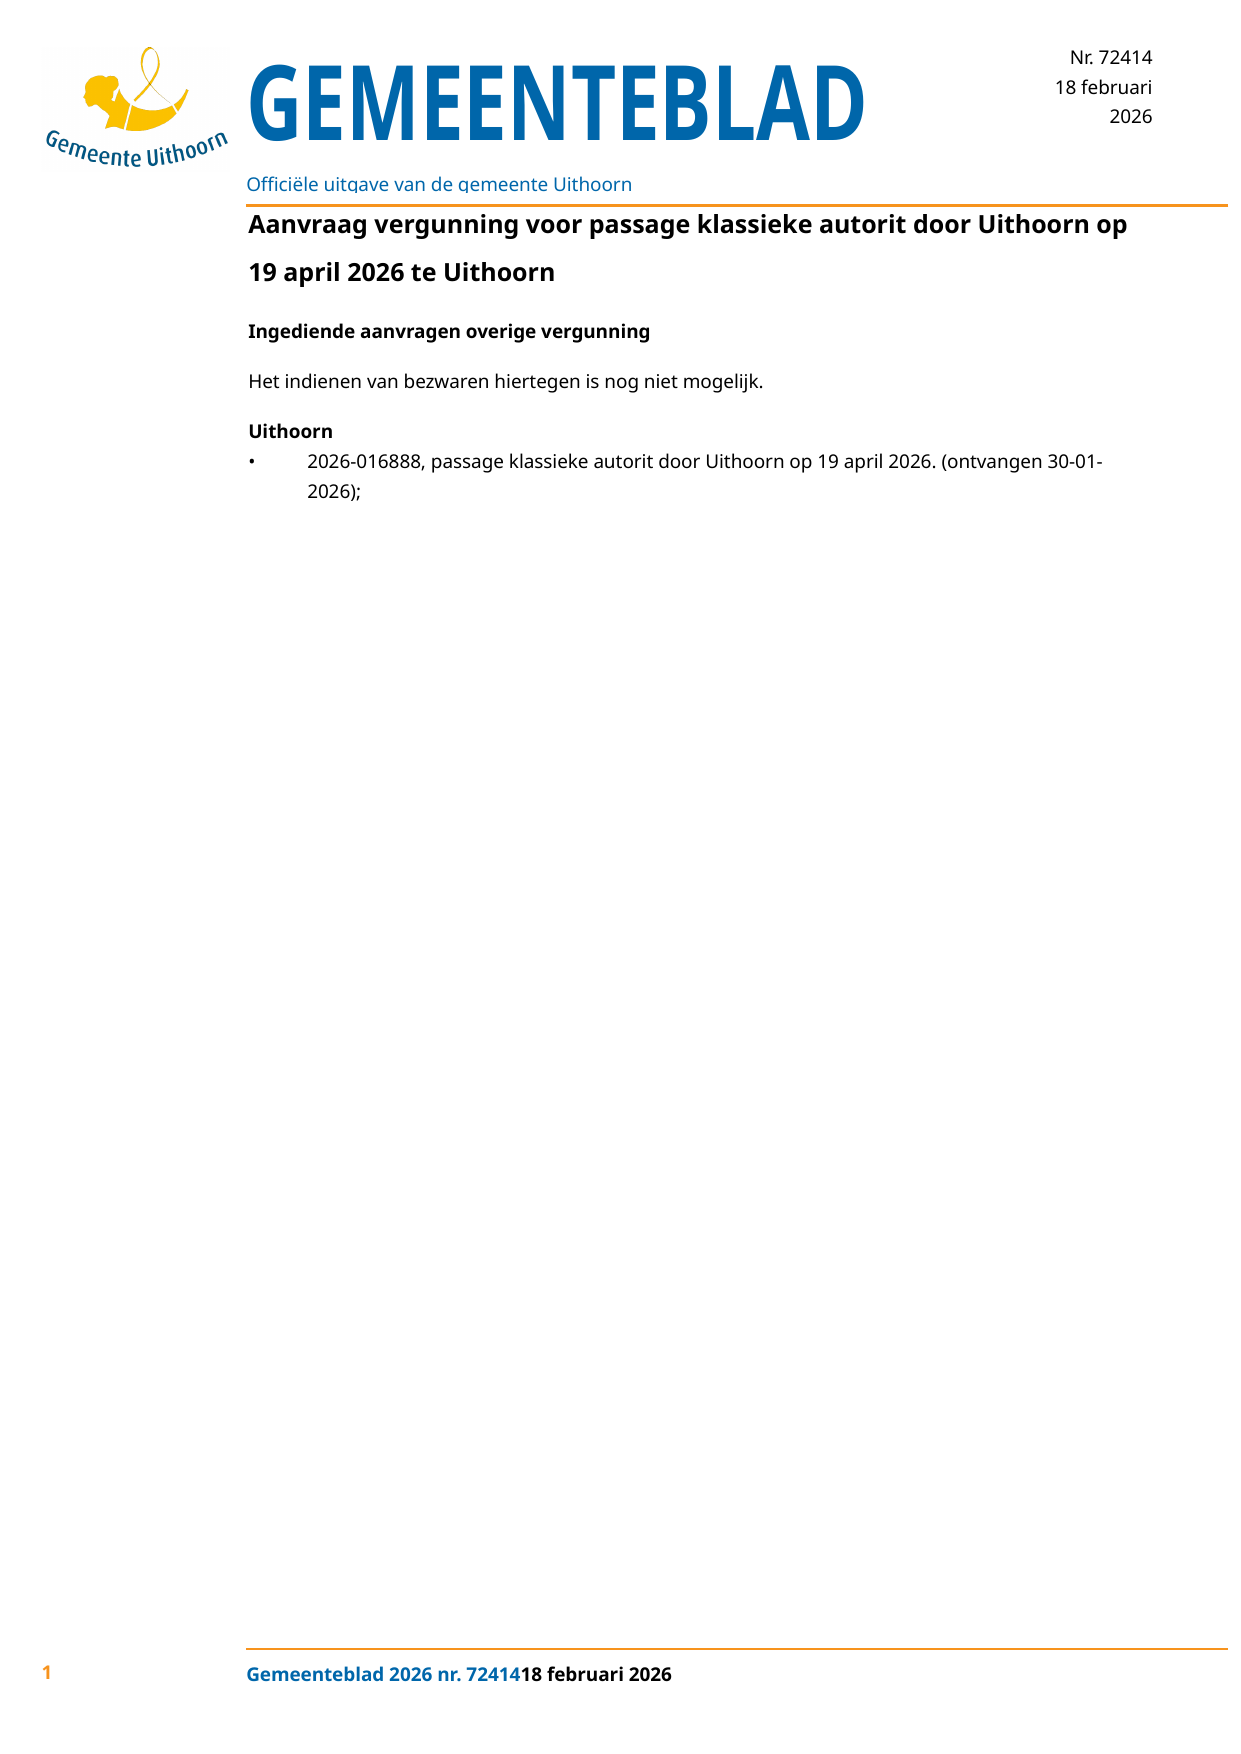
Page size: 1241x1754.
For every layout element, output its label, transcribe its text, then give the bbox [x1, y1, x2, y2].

text Het indienen van bezwaren hiertegen is nog niet mogelijk. [248, 368, 1152, 394]
text Uithoorn [248, 419, 1152, 444]
text Ingediende aanvragen overige vergunning [248, 318, 1152, 344]
picture [41, 47, 231, 172]
text Aanvraag vergunning voor passage klassieke autorit door Uithoorn op 19 april 2026 te Uithoorn [248, 207, 1152, 288]
list 2026-016888, passage klassieke autorit door Uithoorn op 19 april 2026. (ontvangen 30-01-2026); [248, 448, 1152, 504]
